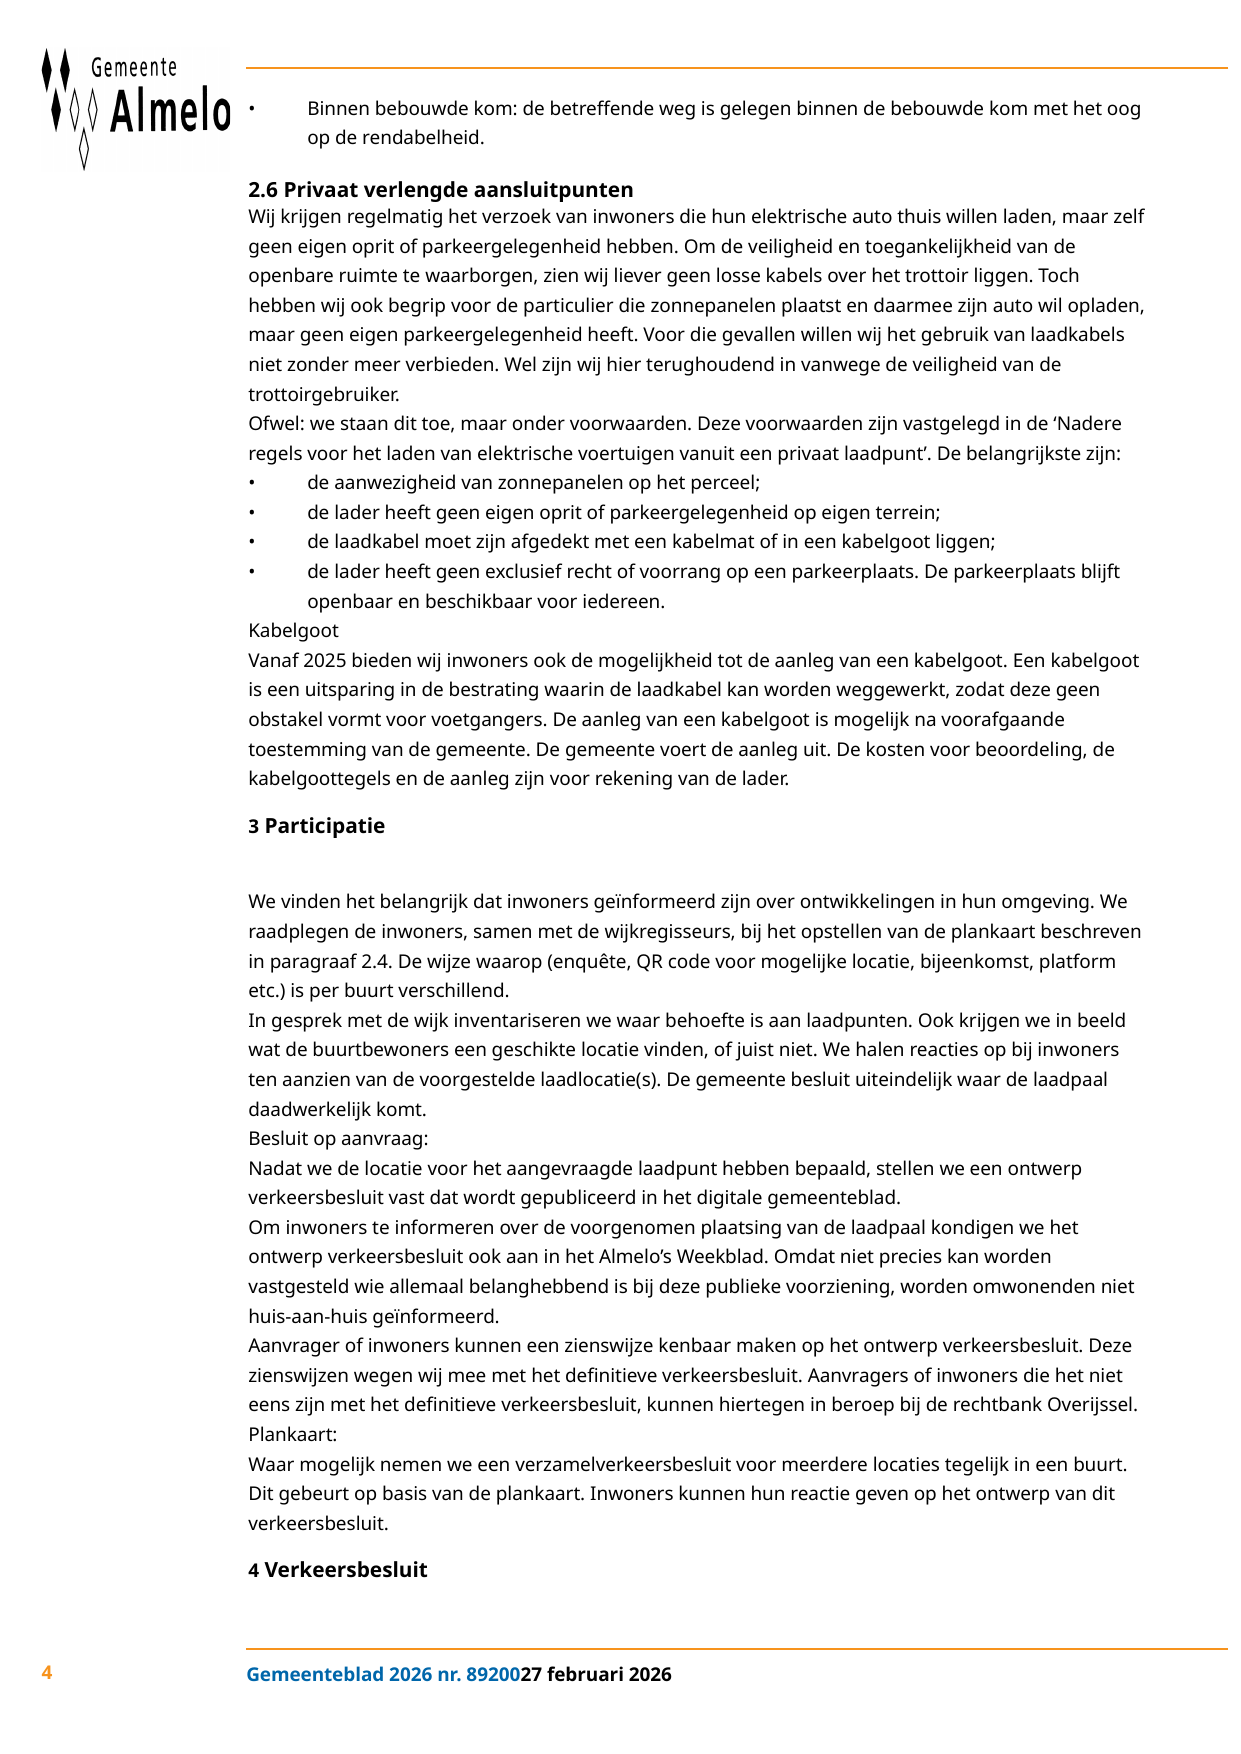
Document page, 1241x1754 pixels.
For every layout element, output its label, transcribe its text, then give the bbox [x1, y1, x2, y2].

text Kabelgoot [248, 617, 1152, 643]
list Binnen bebouwde kom: de betreffende weg is gelegen binnen de bebouwde kom met het oog op de rendabelheid. [248, 95, 1152, 150]
list de lader heeft geen eigen oprit of parkeergelegenheid op eigen terrein; [248, 499, 1152, 525]
text Om inwoners te informeren over de voorgenomen plaatsing van de laadpaal kondigen we het ontwerp verkeersbesluit ook aan in het Almelo’s Weekblad. Omdat niet precies kan worden vastgesteld wie allemaal belanghebbend is bij deze publieke voorziening, worden omwonenden niet huis-aan-huis geïnformeerd. [248, 1214, 1152, 1328]
text Plankaart: [248, 1421, 1152, 1447]
text 2.6 Privaat verlengde aansluitpunten [248, 175, 1152, 203]
text Aanvrager of inwoners kunnen een zienswijze kenbaar maken op het ontwerp verkeersbesluit. Deze zienswijzen wegen wij mee met het definitieve verkeersbesluit. Aanvragers of inwoners die het niet eens zijn met het definitieve verkeersbesluit, kunnen hiertegen in beroep bij de rechtbank Overijssel. [248, 1332, 1152, 1417]
text Wij krijgen regelmatig het verzoek van inwoners die hun elektrische auto thuis willen laden, maar zelf geen eigen oprit of parkeergelegenheid hebben. Om de veiligheid en toegankelijkheid van de openbare ruimte te waarborgen, zien wij liever geen losse kabels over het trottoir liggen. Toch hebben wij ook begrip voor de particulier die zonnepanelen plaatst en daarmee zijn auto wil opladen, maar geen eigen parkeergelegenheid heeft. Voor die gevallen willen wij het gebruik van laadkabels niet zonder meer verbieden. Wel zijn wij hier terughoudend in vanwege de veiligheid van de trottoirgebruiker. [248, 203, 1152, 406]
text 3 Participatie [248, 811, 1152, 839]
list de lader heeft geen exclusief recht of voorrang op een parkeerplaats. De parkeerplaats blijft openbaar en beschikbaar voor iedereen. [248, 558, 1152, 613]
list de laadkabel moet zijn afgedekt met een kabelmat of in een kabelgoot liggen; [248, 529, 1152, 554]
text 4 Verkeersbesluit [248, 1556, 1152, 1584]
text We vinden het belangrijk dat inwoners geïnformeerd zijn over ontwikkelingen in hun omgeving. We raadplegen de inwoners, samen met de wijkregisseurs, bij het opstellen van de plankaart beschreven in paragraaf 2.4. De wijze waarop (enquête, QR code voor mogelijke locatie, bijeenkomst, platform etc.) is per buurt verschillend. [248, 889, 1152, 1003]
text Ofwel: we staan dit toe, maar onder voorwaarden. Deze voorwaarden zijn vastgelegd in de ‘Nadere regels voor het laden van elektrische voertuigen vanuit een privaat laadpunt’. De belangrijkste zijn: [248, 410, 1152, 466]
text Waar mogelijk nemen we een verzamelverkeersbesluit voor meerdere locaties tegelijk in een buurt. Dit gebeurt op basis van de plankaart. Inwoners kunnen hun reactie geven op het ontwerp van dit verkeersbesluit. [248, 1451, 1152, 1536]
picture [41, 47, 231, 172]
list de aanwezigheid van zonnepanelen op het perceel; [248, 469, 1152, 495]
text Vanaf 2025 bieden wij inwoners ook de mogelijkheid tot de aanleg van een kabelgoot. Een kabelgoot is een uitsparing in de bestrating waarin de laadkabel kan worden weggewerkt, zodat deze geen obstakel vormt voor voetgangers. De aanleg van een kabelgoot is mogelijk na voorafgaande toestemming van de gemeente. De gemeente voert de aanleg uit. De kosten voor beoordeling, de kabelgoottegels en de aanleg zijn voor rekening van de lader. [248, 647, 1152, 791]
text Besluit op aanvraag: [248, 1125, 1152, 1151]
text Nadat we de locatie voor het aangevraagde laadpunt hebben bepaald, stellen we een ontwerp verkeersbesluit vast dat wordt gepubliceerd in het digitale gemeenteblad. [248, 1155, 1152, 1210]
text In gesprek met de wijk inventariseren we waar behoefte is aan laadpunten. Ook krijgen we in beeld wat de buurtbewoners een geschikte locatie vinden, of juist niet. We halen reacties op bij inwoners ten aanzien van de voorgestelde laadlocatie(s). De gemeente besluit uiteindelijk waar de laadpaal daadwerkelijk komt. [248, 1007, 1152, 1121]
